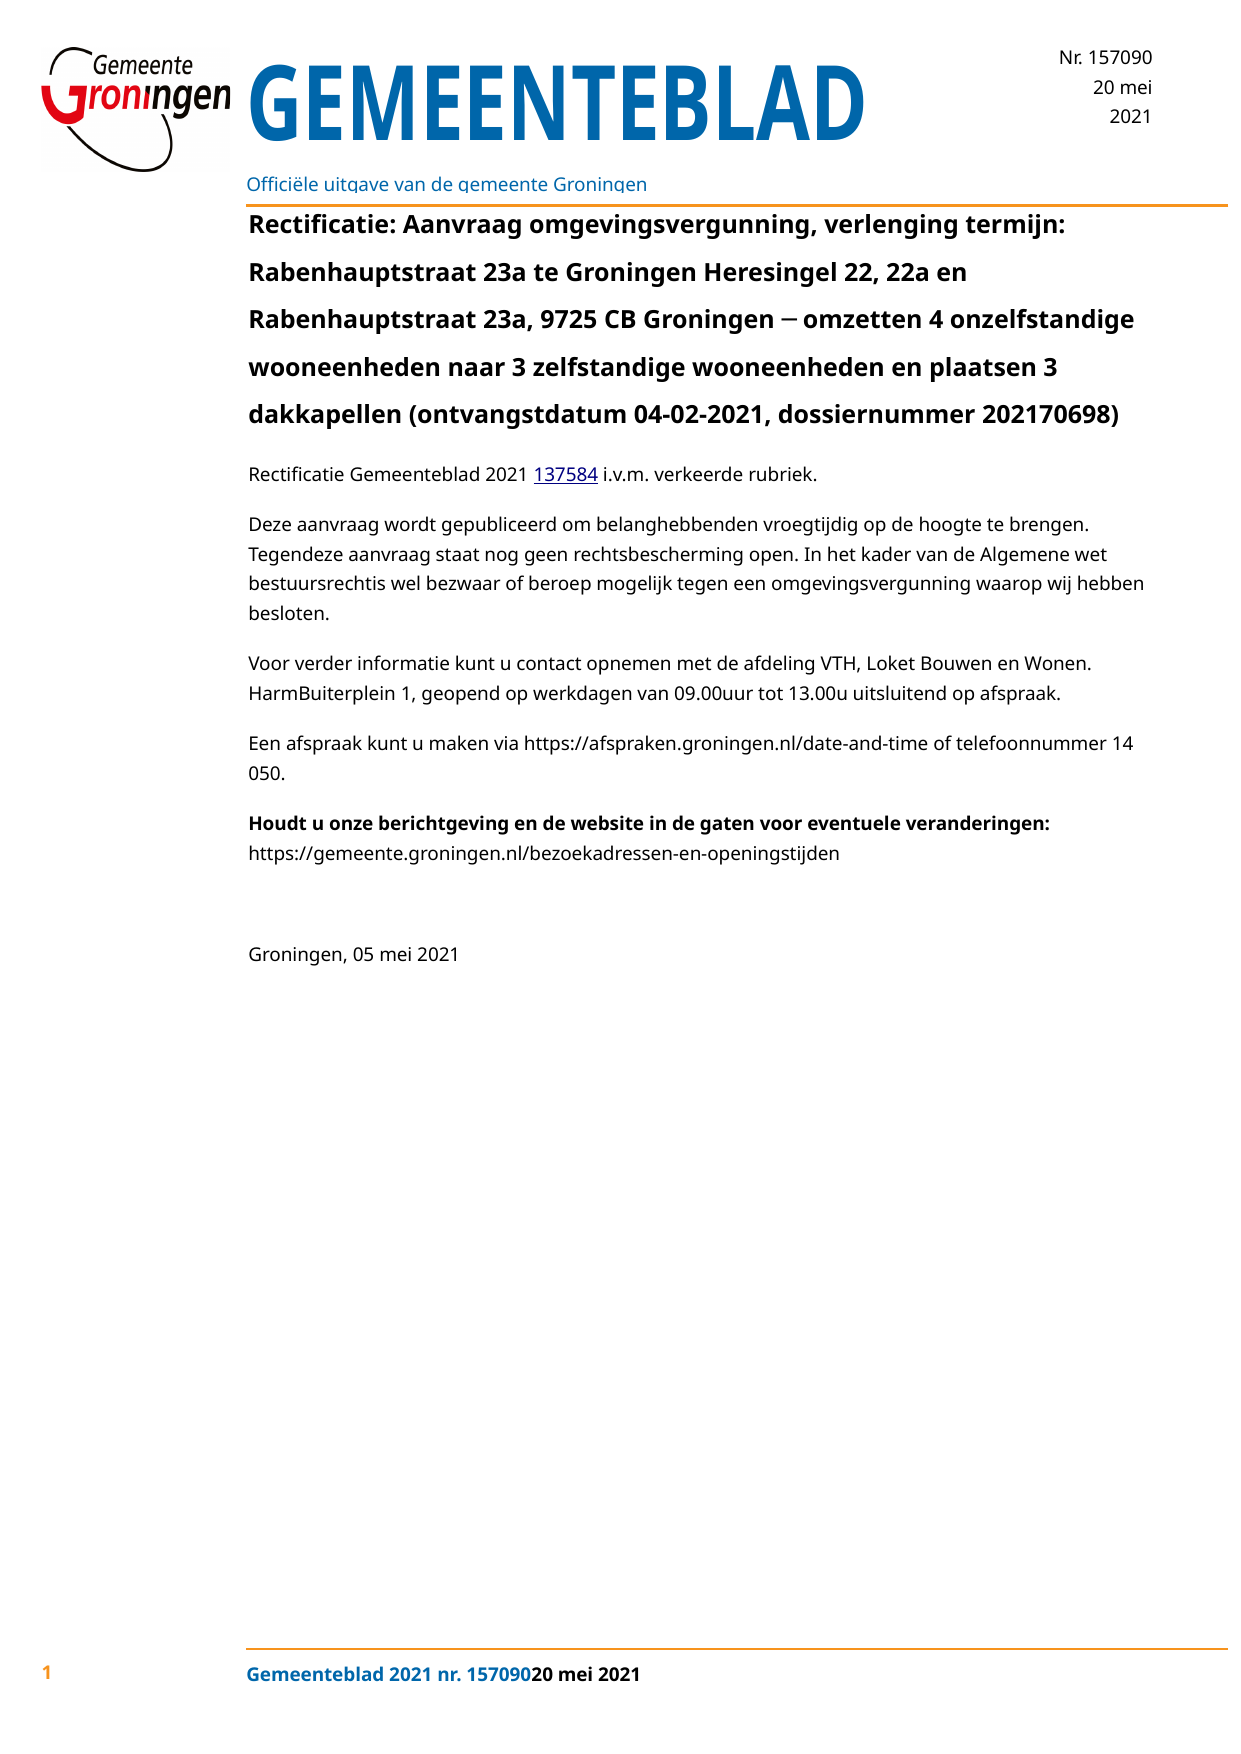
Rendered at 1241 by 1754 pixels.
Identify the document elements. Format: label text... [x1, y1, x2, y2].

text Deze aanvraag wordt gepubliceerd om belanghebbenden vroegtijdig op de hoogte te brengen. Tegendeze aanvraag staat nog geen rechtsbescherming open. In het kader van de Algemene wet bestuursrechtis wel bezwaar of beroep mogelijk tegen een omgevingsvergunning waarop wij hebben besloten. [248, 511, 1152, 626]
text Voor verder informatie kunt u contact opnemen met de afdeling VTH, Loket Bouwen en Wonen. HarmBuiterplein 1, geopend op werkdagen van 09.00uur tot 13.00u uitsluitend op afspraak. [248, 650, 1152, 706]
text Rectificatie Gemeenteblad 2021 137584 i.v.m. verkeerde rubriek. [248, 461, 1152, 486]
picture [41, 47, 231, 172]
text Rectificatie: Aanvraag omgevingsvergunning, verlenging termijn: Rabenhauptstraat 23a te Groningen Heresingel 22, 22a en Rabenhauptstraat 23a, 9725 CB Groningen ─ omzetten 4 onzelfstandige wooneenheden naar 3 zelfstandige wooneenheden en plaatsen 3 dakkapellen (ontvangstdatum 04-02-2021, dossiernummer 202170698) [248, 207, 1152, 431]
text Houdt u onze berichtgeving en de website in de gaten voor eventuele veranderingen: https://gemeente.groningen.nl/bezoekadressen-en-openingstijden [248, 810, 1152, 866]
text Een afspraak kunt u maken via https://afspraken.groningen.nl/date-and-time of telefoonnummer 14 050. [248, 730, 1152, 786]
text Groningen, 05 mei 2021 [248, 941, 1152, 966]
